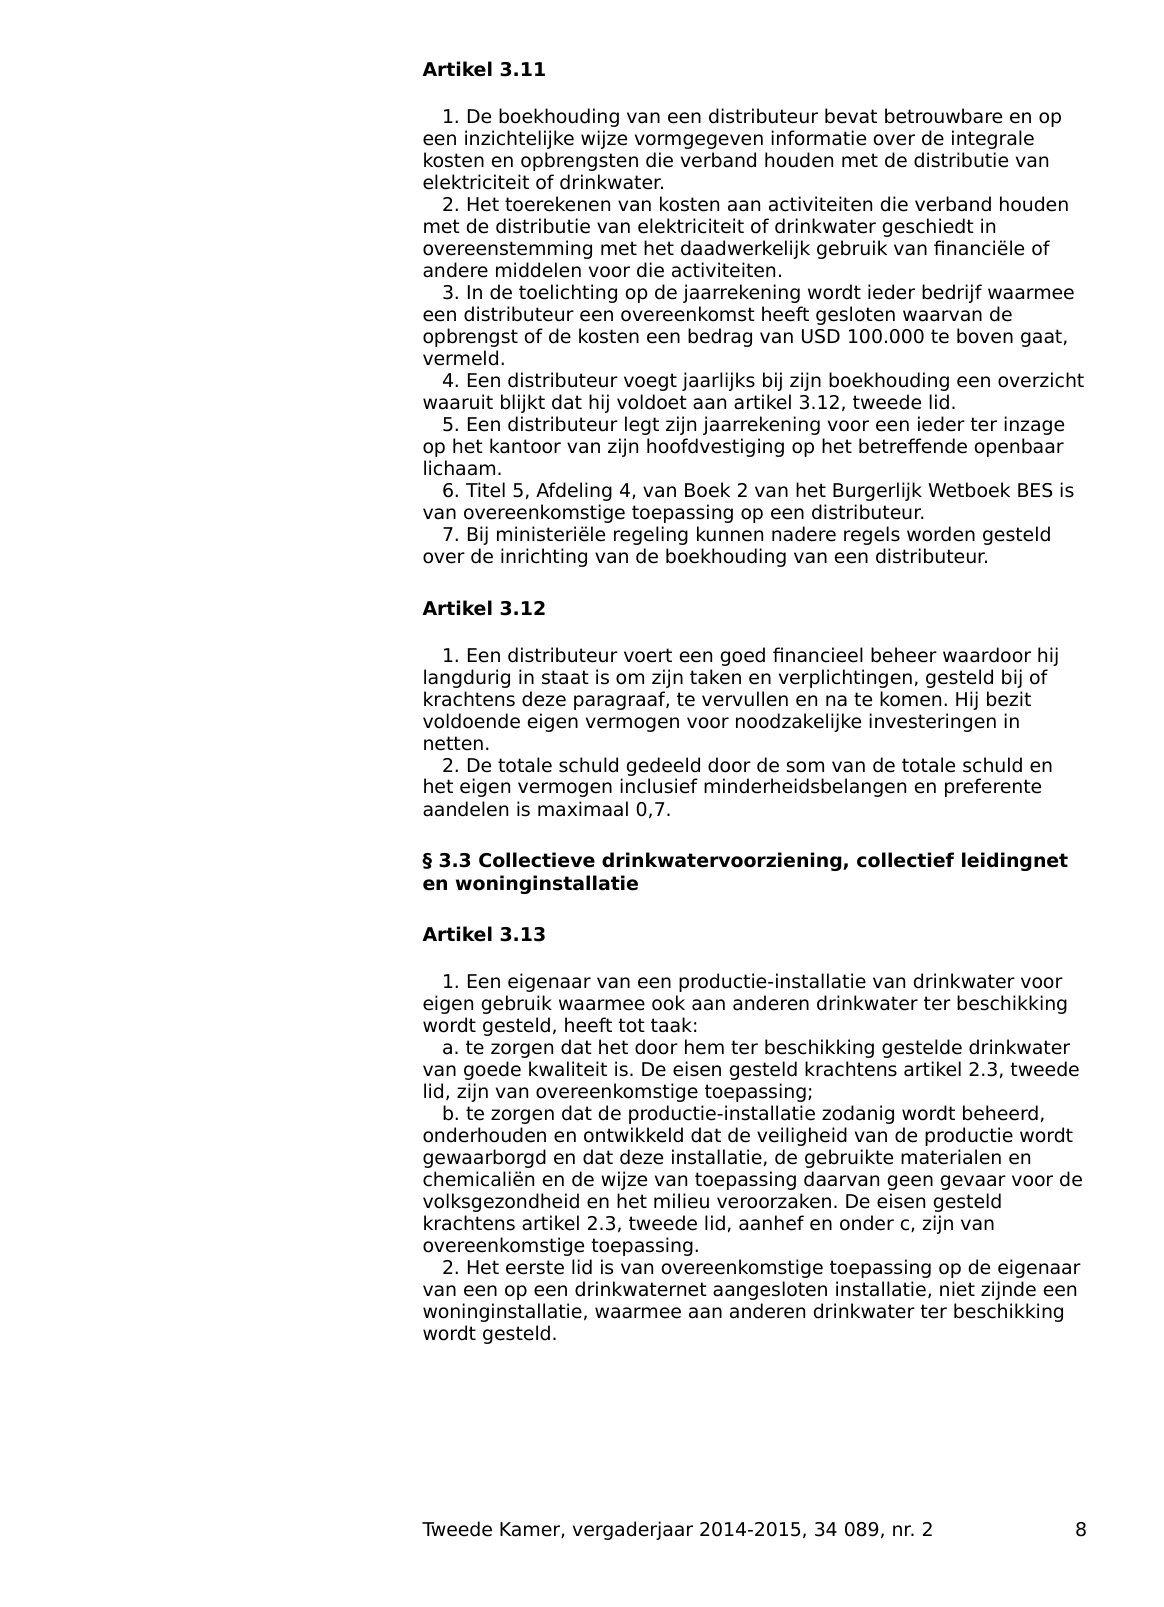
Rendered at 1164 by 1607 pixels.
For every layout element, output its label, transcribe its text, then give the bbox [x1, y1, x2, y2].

subtitle Artikel 3.11 [422, 59, 1087, 81]
text 2. Het eerste lid is van overeenkomstige toepassing op de eigenaar van een op een drinkwaternet aangesloten installatie, niet zijnde een woninginstallatie, waarmee aan anderen drinkwater ter beschikking wordt gesteld. [422, 1257, 1087, 1345]
text 4. Een distributeur voegt jaarlijks bij zijn boekhouding een overzicht waaruit blijkt dat hij voldoet aan artikel 3.12, tweede lid. [422, 370, 1087, 414]
subtitle § 3.3 Collectieve drinkwatervoorziening, collectief leidingnet en woninginstallatie [422, 850, 1087, 894]
text 6. Titel 5, Afdeling 4, van Boek 2 van het Burgerlijk Wetboek BES is van overeenkomstige toepassing op een distributeur. [422, 480, 1087, 524]
subtitle Artikel 3.12 [422, 598, 1087, 619]
text 2. Het toerekenen van kosten aan activiteiten die verband houden met de distributie van elektriciteit of drinkwater geschiedt in overeenstemming met het daadwerkelijk gebruik van financiële of andere middelen voor die activiteiten. [422, 194, 1087, 282]
text 1. Een distributeur voert een goed financieel beheer waardoor hij langdurig in staat is om zijn taken en verplichtingen, gesteld bij of krachtens deze paragraaf, te vervullen en na te komen. Hij bezit voldoende eigen vermogen voor noodzakelijke investeringen in netten. [422, 644, 1087, 754]
text 2. De totale schuld gedeeld door de som van de totale schuld en het eigen vermogen inclusief minderheidsbelangen en preferente aandelen is maximaal 0,7. [422, 754, 1087, 820]
text b. te zorgen dat de productie-installatie zodanig wordt beheerd, onderhouden en ontwikkeld dat de veiligheid van de productie wordt gewaarborgd en dat deze installatie, de gebruikte materialen en chemicaliën en de wijze van toepassing daarvan geen gevaar voor de volksgezondheid en het milieu veroorzaken. De eisen gesteld krachtens artikel 2.3, tweede lid, aanhef en onder c, zijn van overeenkomstige toepassing. [422, 1103, 1087, 1257]
text 1. Een eigenaar van een productie-installatie van drinkwater voor eigen gebruik waarmee ook aan anderen drinkwater ter beschikking wordt gesteld, heeft tot taak: [422, 971, 1087, 1037]
text 3. In de toelichting op de jaarrekening wordt ieder bedrijf waarmee een distributeur een overeenkomst heeft gesloten waarvan de opbrengst of de kosten een bedrag van USD 100.000 te boven gaat, vermeld. [422, 282, 1087, 370]
text 5. Een distributeur legt zijn jaarrekening voor een ieder ter inzage op het kantoor van zijn hoofdvestiging op het betreffende openbaar lichaam. [422, 414, 1087, 480]
text 1. De boekhouding van een distributeur bevat betrouwbare en op een inzichtelijke wijze vormgegeven informatie over de integrale kosten en opbrengsten die verband houden met de distributie van elektriciteit of drinkwater. [422, 106, 1087, 194]
text a. te zorgen dat het door hem ter beschikking gestelde drinkwater van goede kwaliteit is. De eisen gesteld krachtens artikel 2.3, tweede lid, zijn van overeenkomstige toepassing; [422, 1037, 1087, 1103]
text 7. Bij ministeriële regeling kunnen nadere regels worden gesteld over de inrichting van de boekhouding van een distributeur. [422, 524, 1087, 568]
subtitle Artikel 3.13 [422, 924, 1087, 946]
